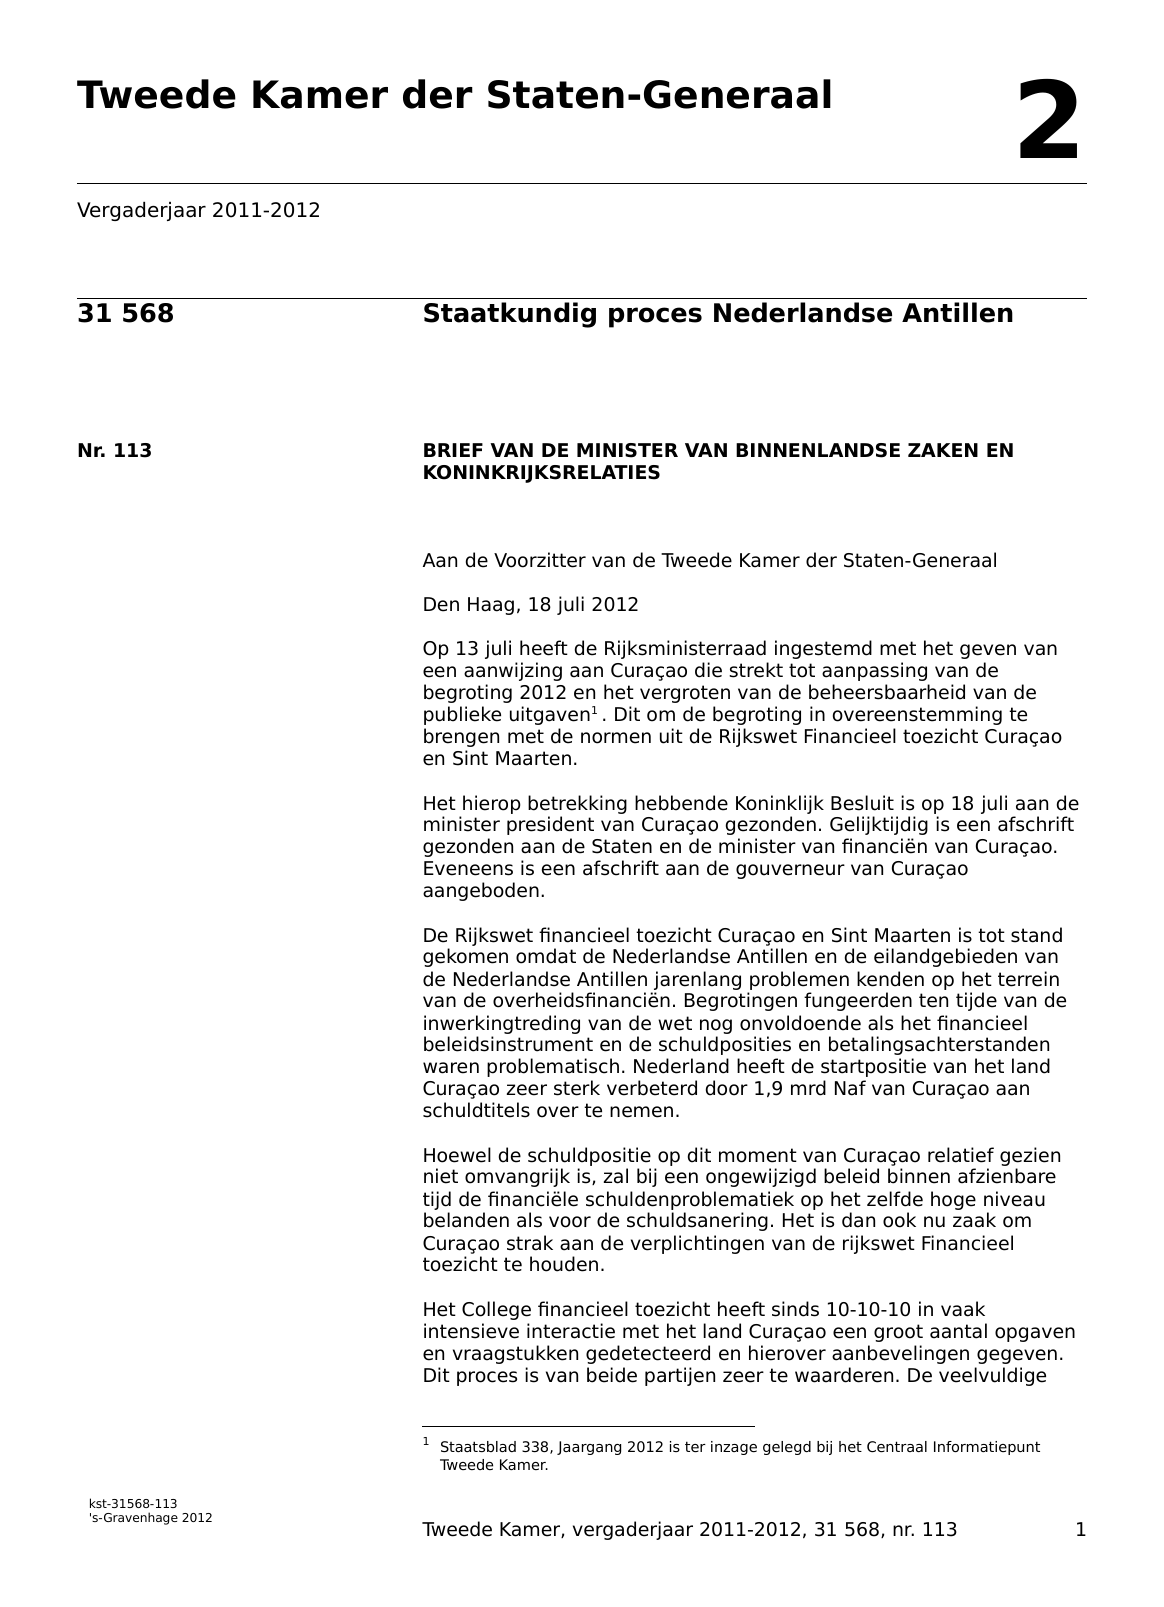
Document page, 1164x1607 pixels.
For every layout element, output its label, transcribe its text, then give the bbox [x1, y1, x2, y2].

text 's-Gravenhage 2012 [88, 1511, 323, 1525]
text De Rijkswet financieel toezicht Curaçao en Sint Maarten is tot stand gekomen omdat de Nederlandse Antillen en de eilandgebieden van de Nederlandse Antillen jarenlang problemen kenden op het terrein van de overheidsfinanciën. Begrotingen fungeerden ten tijde van de inwerkingtreding van de wet nog onvoldoende als het financieel beleidsinstrument en de schuldposities en betalingsachterstanden waren problematisch. Nederland heeft de startpositie van het land Curaçao zeer sterk verbeterd door 1,9 mrd Naf van Curaçao aan schuldtitels over te nemen. [422, 924, 1087, 1122]
text Het hierop betrekking hebbende Koninklijk Besluit is op 18 juli aan de minister president van Curaçao gezonden. Gelijktijdig is een afschrift gezonden aan de Staten en de minister van financiën van Curaçao. Eveneens is een afschrift aan de gouverneur van Curaçao aangeboden. [422, 792, 1087, 902]
text Aan de Voorzitter van de Tweede Kamer der Staten-Generaal [422, 550, 1087, 572]
text Staatsblad 338, Jaargang 2012 is ter inzage gelegd bij het Centraal Informatiepunt Tweede Kamer. [422, 1435, 1087, 1474]
table_header Tweede Kamer der Staten-Generaal [77, 59, 886, 183]
text Het College financieel toezicht heeft sinds 10-10-10 in vaak intensieve interactie met het land Curaçao een groot aantal opgaven en vraagstukken gedetecteerd en hierover aanbevelingen gegeven. Dit proces is van beide partijen zeer te waarderen. De veelvuldige [422, 1298, 1087, 1386]
text Hoewel de schuldpositie op dit moment van Curaçao relatief gezien niet omvangrijk is, zal bij een ongewijzigd beleid binnen afzienbare tijd de financiële schuldenproblematiek op het zelfde hoge niveau belanden als voor de schuldsanering. Het is dan ook nu zaak om Curaçao strak aan de verplichtingen van de rijkswet Financieel toezicht te houden. [422, 1144, 1087, 1276]
text Den Haag, 18 juli 2012 [422, 594, 1087, 616]
text Op 13 juli heeft de Rijksministerraad ingestemd met het geven van een aanwijzing aan Curaçao die strekt tot aanpassing van de begroting 2012 en het vergroten van de beheersbaarheid van de publieke uitgaven. Dit om de begroting in overeenstemming te brengen met de normen uit de Rijkswet Financieel toezicht Curaçao en Sint Maarten. [422, 638, 1087, 770]
text kst-31568-113 [88, 1497, 323, 1511]
subtitle 31 568 Staatkundig proces Nederlandse Antillen [77, 299, 1087, 329]
subtitle Nr. 113 BRIEF VAN DE MINISTER VAN BINNENLANDSE ZAKEN EN KONINKRIJKSRELATIES [77, 440, 1087, 484]
table_header 2 [886, 59, 1087, 183]
table_cell Vergaderjaar 2011-2012 [77, 184, 1087, 298]
